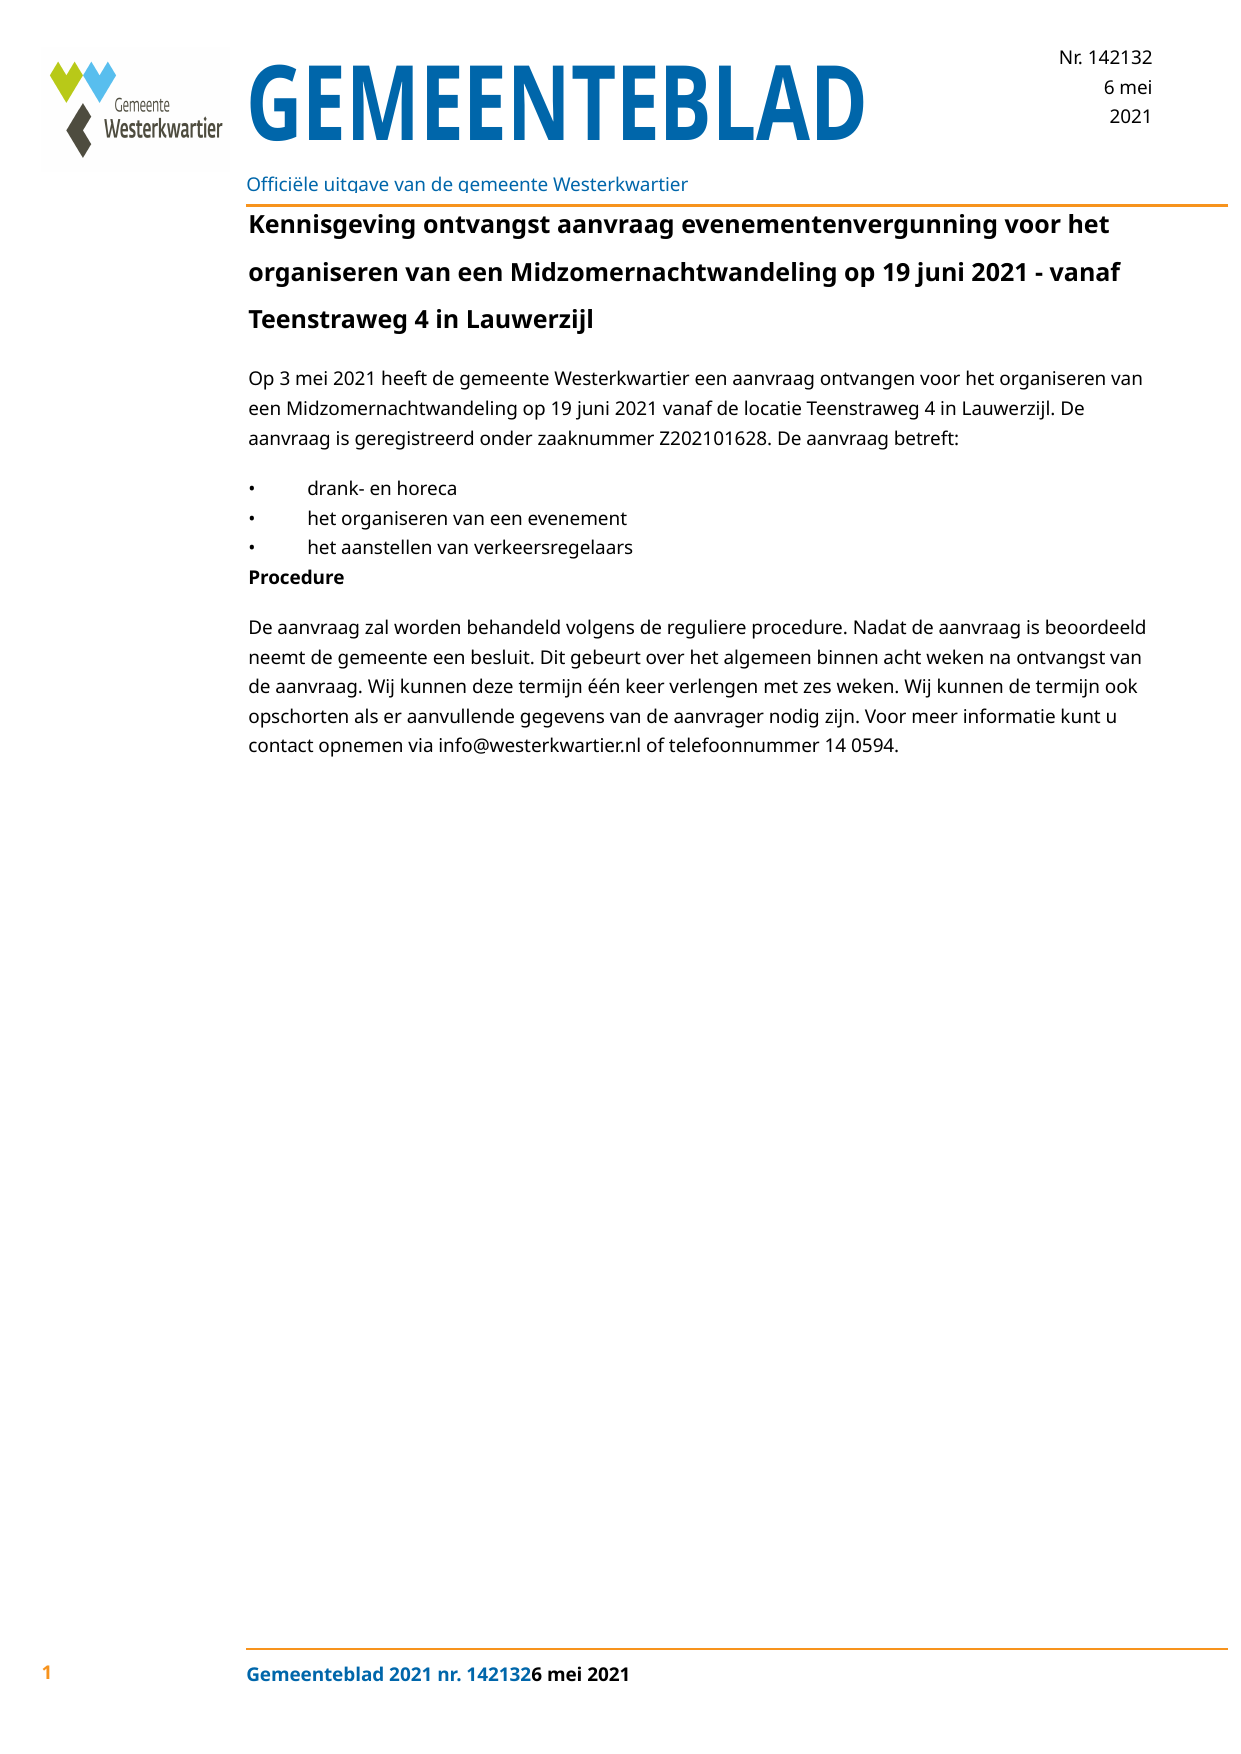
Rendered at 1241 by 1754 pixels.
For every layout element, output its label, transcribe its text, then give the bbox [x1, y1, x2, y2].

text De aanvraag zal worden behandeld volgens de reguliere procedure. Nadat de aanvraag is beoordeeld neemt de gemeente een besluit. Dit gebeurt over het algemeen binnen acht weken na ontvangst van de aanvraag. Wij kunnen deze termijn één keer verlengen met zes weken. Wij kunnen de termijn ook opschorten als er aanvullende gegevens van de aanvrager nodig zijn. Voor meer informatie kunt u contact opnemen via info@westerkwartier.nl of telefoonnummer 14 0594. [248, 614, 1152, 758]
list het aanstellen van verkeersregelaars [248, 534, 1152, 560]
text Kennisgeving ontvangst aanvraag evenementenvergunning voor het organiseren van een Midzomernachtwandeling op 19 juni 2021 - vanaf Teenstraweg 4 in Lauwerzijl [248, 207, 1152, 336]
text Op 3 mei 2021 heeft de gemeente Westerkwartier een aanvraag ontvangen voor het organiseren van een Midzomernachtwandeling op 19 juni 2021 vanaf de locatie Teenstraweg 4 in Lauwerzijl. De aanvraag is geregistreerd onder zaaknummer Z202101628. De aanvraag betreft: [248, 366, 1152, 450]
text Procedure [248, 564, 1152, 589]
picture [41, 47, 231, 172]
list het organiseren van een evenement [248, 505, 1152, 530]
list drank- en horeca [248, 475, 1152, 501]
